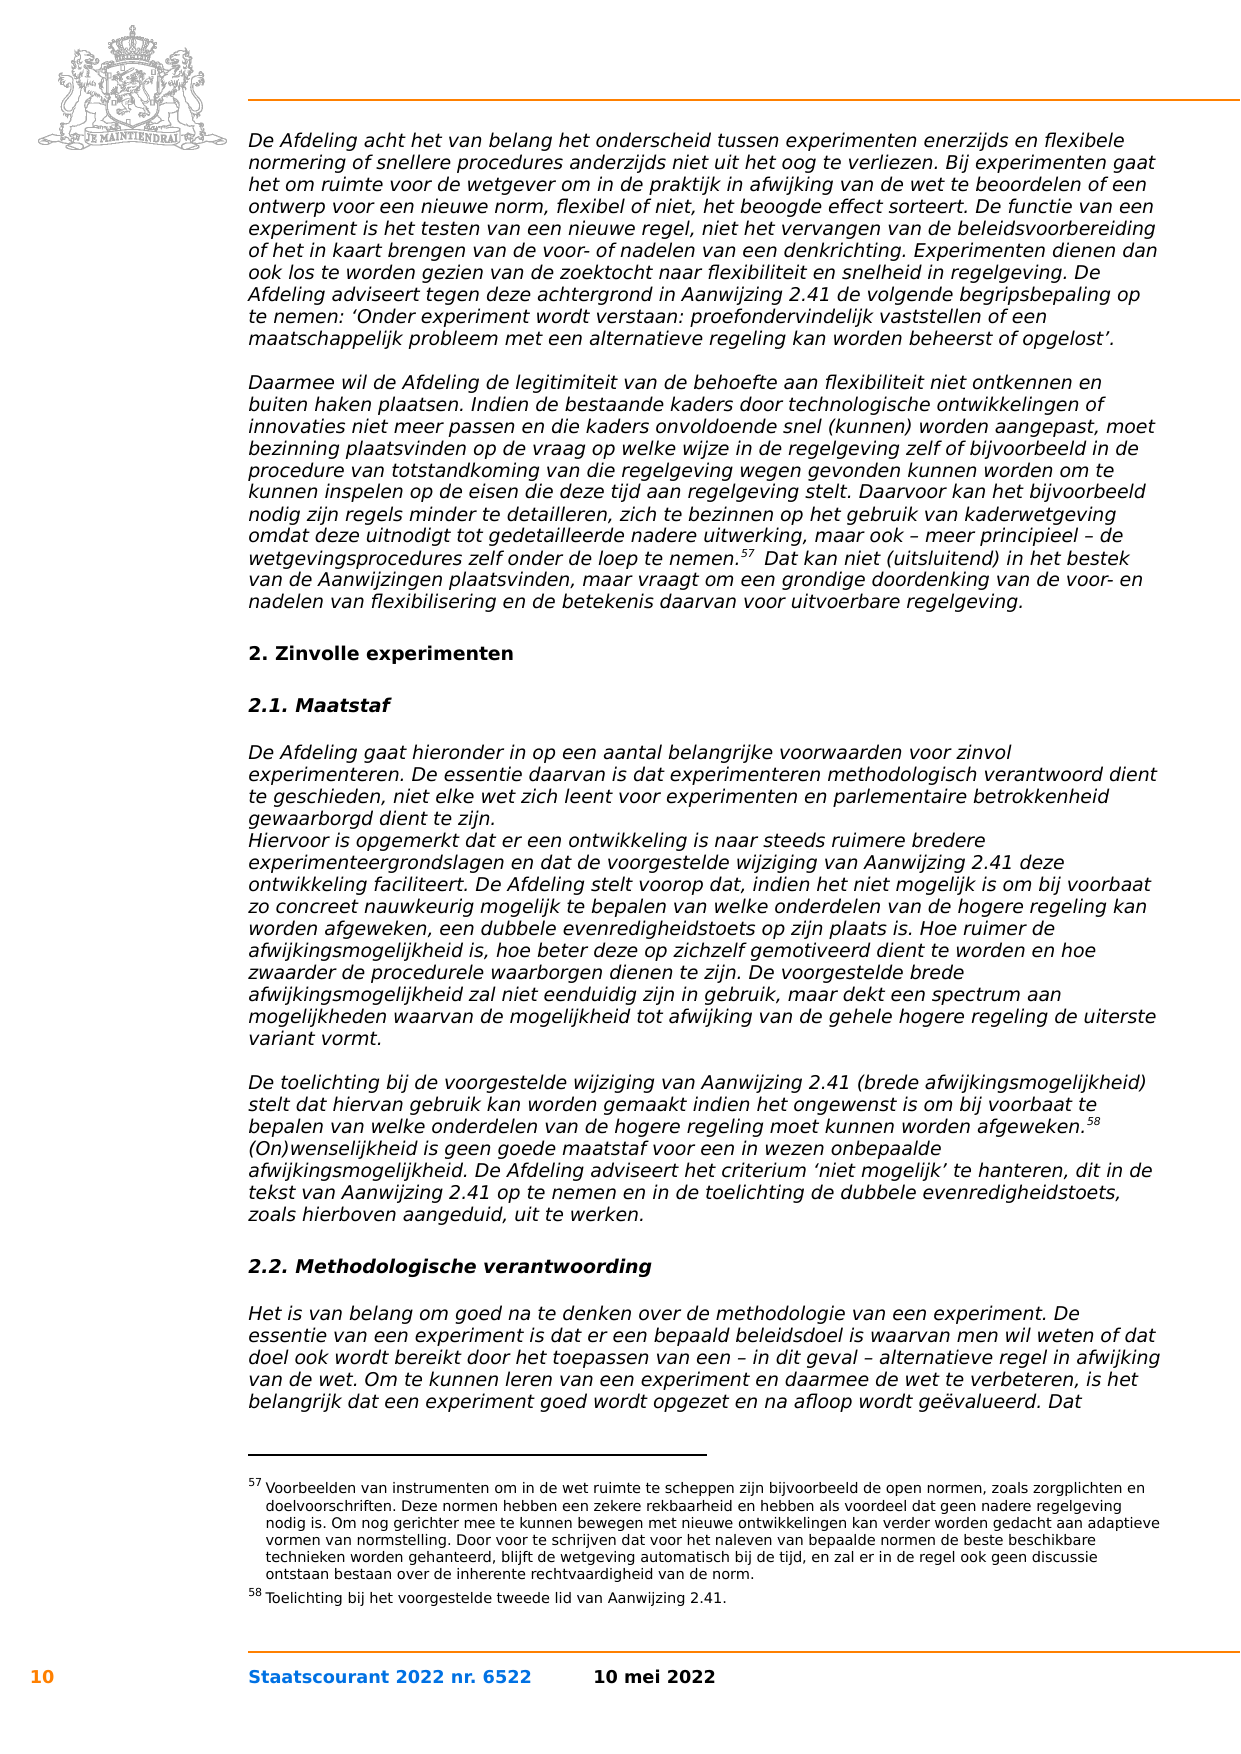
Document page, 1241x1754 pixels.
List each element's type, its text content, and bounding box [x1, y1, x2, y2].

subtitle 2. Zinvolle experimenten [248, 643, 1163, 665]
subtitle 2.1. Maatstaf [248, 695, 1163, 717]
subtitle 2.2. Methodologische verantwoording [248, 1256, 1163, 1278]
text Het is van belang om goed na te denken over de methodologie van een experiment. De essentie van een experiment is dat er een bepaald beleidsdoel is waarvan men wil weten of dat doel ook wordt bereikt door het toepassen van een – in dit geval – alternatieve regel in afwijking van de wet. Om te kunnen leren van een experiment en daarmee de wet te verbeteren, is het belangrijk dat een experiment goed wordt opgezet en na afloop wordt geëvalueerd. Dat [248, 1303, 1163, 1413]
text De Afdeling acht het van belang het onderscheid tussen experimenten enerzijds en flexibele normering of snellere procedures anderzijds niet uit het oog te verliezen. Bij experimenten gaat het om ruimte voor de wetgever om in de praktijk in afwijking van de wet te beoordelen of een ontwerp voor een nieuwe norm, flexibel of niet, het beoogde effect sorteert. De functie van een experiment is het testen van een nieuwe regel, niet het vervangen van de beleidsvoorbereiding of het in kaart brengen van de voor- of nadelen van een denkrichting. Experimenten dienen dan ook los te worden gezien van de zoektocht naar flexibiliteit en snelheid in regelgeving. De Afdeling adviseert tegen deze achtergrond in Aanwijzing 2.41 de volgende begripsbepaling op te nemen: ‘Onder experiment wordt verstaan: proefondervindelijk vaststellen of een maatschappelijk probleem met een alternatieve regeling kan worden beheerst of opgelost’. [248, 130, 1163, 350]
text Daarmee wil de Afdeling de legitimiteit van de behoefte aan flexibiliteit niet ontkennen en buiten haken plaatsen. Indien de bestaande kaders door technologische ontwikkelingen of innovaties niet meer passen en die kaders onvoldoende snel (kunnen) worden aangepast, moet bezinning plaatsvinden op de vraag op welke wijze in de regelgeving zelf of bijvoorbeeld in de procedure van totstandkoming van die regelgeving wegen gevonden kunnen worden om te kunnen inspelen op de eisen die deze tijd aan regelgeving stelt. Daarvoor kan het bijvoorbeeld nodig zijn regels minder te detailleren, zich te bezinnen op het gebruik van kaderwetgeving omdat deze uitnodigt tot gedetailleerde nadere uitwerking, maar ook – meer principieel – de wetgevingsprocedures zelf onder de loep te nemen. Dat kan niet (uitsluitend) in het bestek van de Aanwijzingen plaatsvinden, maar vraagt om een grondige doordenking van de voor- en nadelen van flexibilisering en de betekenis daarvan voor uitvoerbare regelgeving. [248, 372, 1163, 613]
text Toelichting bij het voorgestelde tweede lid van Aanwijzing 2.41. [248, 1586, 1163, 1608]
text (On)wenselijkheid is geen goede maatstaf voor een in wezen onbepaalde afwijkingsmogelijkheid. De Afdeling adviseert het criterium ‘niet mogelijk’ te hanteren, dit in de tekst van Aanwijzing 2.41 op te nemen en in de toelichting de dubbele evenredigheidstoets, zoals hierboven aangeduid, uit te werken. [248, 1138, 1163, 1226]
text De Afdeling gaat hieronder in op een aantal belangrijke voorwaarden voor zinvol experimenteren. De essentie daarvan is dat experimenteren methodologisch verantwoord dient te geschieden, niet elke wet zich leent voor experimenten en parlementaire betrokkenheid gewaarborgd dient te zijn. [248, 742, 1163, 830]
text Hiervoor is opgemerkt dat er een ontwikkeling is naar steeds ruimere bredere experimenteergrondslagen en dat de voorgestelde wijziging van Aanwijzing 2.41 deze ontwikkeling faciliteert. De Afdeling stelt voorop dat, indien het niet mogelijk is om bij voorbaat zo concreet nauwkeurig mogelijk te bepalen van welke onderdelen van de hogere regeling kan worden afgeweken, een dubbele evenredigheidstoets op zijn plaats is. Hoe ruimer de afwijkingsmogelijkheid is, hoe beter deze op zichzelf gemotiveerd dient te worden en hoe zwaarder de procedurele waarborgen dienen te zijn. De voorgestelde brede afwijkingsmogelijkheid zal niet eenduidig zijn in gebruik, maar dekt een spectrum aan mogelijkheden waarvan de mogelijkheid tot afwijking van de gehele hogere regeling de uiterste variant vormt. [248, 830, 1163, 1050]
text De toelichting bij de voorgestelde wijziging van Aanwijzing 2.41 (brede afwijkingsmogelijkheid) stelt dat hiervan gebruik kan worden gemaakt indien het ongewenst is om bij voorbaat te bepalen van welke onderdelen van de hogere regeling moet kunnen worden afgeweken. [248, 1072, 1163, 1138]
text Voorbeelden van instrumenten om in de wet ruimte te scheppen zijn bijvoorbeeld de open normen, zoals zorgplichten en doelvoorschriften. Deze normen hebben een zekere rekbaarheid en hebben als voordeel dat geen nadere regelgeving nodig is. Om nog gerichter mee te kunnen bewegen met nieuwe ontwikkelingen kan verder worden gedacht aan adaptieve vormen van normstelling. Door voor te schrijven dat voor het naleven van bepaalde normen de beste beschikbare technieken worden gehanteerd, blijft de wetgeving automatisch bij de tijd, en zal er in de regel ook geen discussie ontstaan bestaan over de inherente rechtvaardigheid van de norm. [248, 1476, 1163, 1583]
picture [38, 25, 227, 150]
